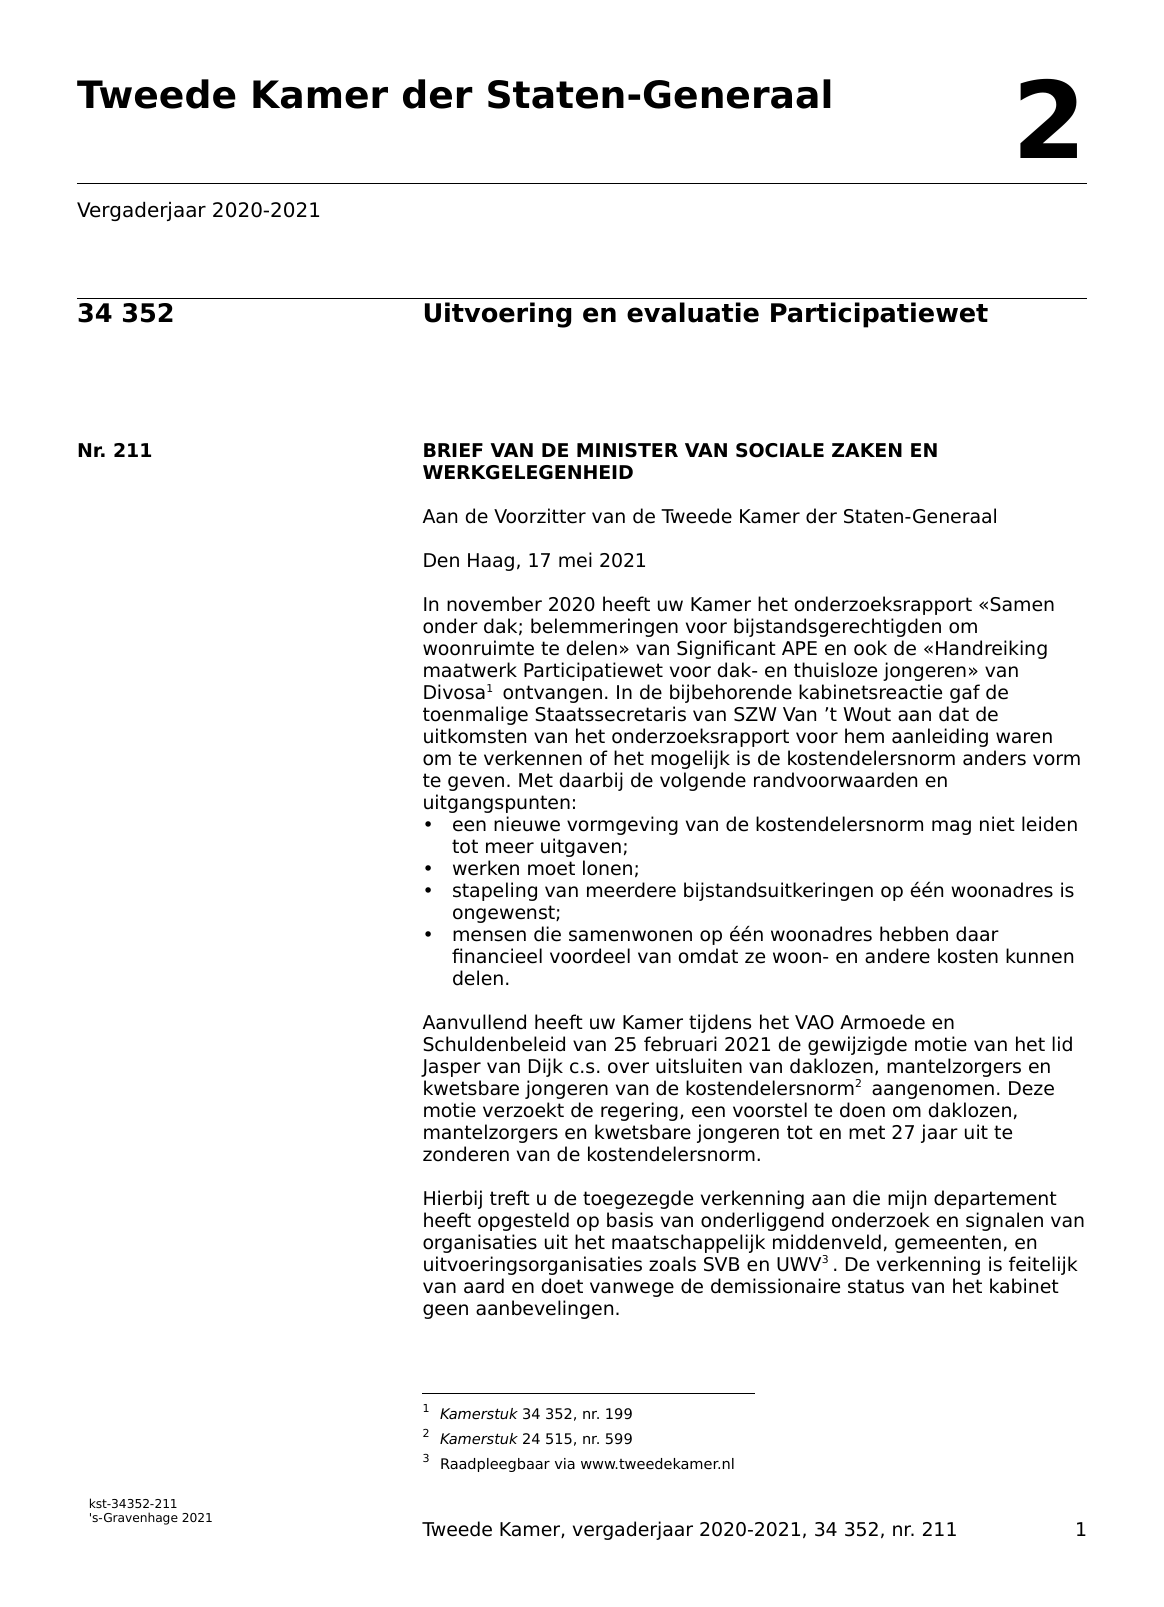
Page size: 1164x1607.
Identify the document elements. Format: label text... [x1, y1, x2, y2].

text Hierbij treft u de toegezegde verkenning aan die mijn departement heeft opgesteld op basis van onderliggend onderzoek en signalen van organisaties uit het maatschappelijk middenveld, gemeenten, en uitvoeringsorganisaties zoals SVB en UWV. De verkenning is feitelijk van aard en doet vanwege de demissionaire status van het kabinet geen aanbevelingen. [422, 1188, 1087, 1320]
text Aanvullend heeft uw Kamer tijdens het VAO Armoede en Schuldenbeleid van 25 februari 2021 de gewijzigde motie van het lid Jasper van Dijk c.s. over uitsluiten van daklozen, mantelzorgers en kwetsbare jongeren van de kostendelersnorm aangenomen. Deze motie verzoekt de regering, een voorstel te doen om daklozen, mantelzorgers en kwetsbare jongeren tot en met 27 jaar uit te zonderen van de kostendelersnorm. [422, 1012, 1087, 1166]
table_cell Vergaderjaar 2020-2021 [77, 184, 1087, 298]
text kst-34352-211 [88, 1497, 323, 1511]
text • mensen die samenwonen op één woonadres hebben daar financieel voordeel van omdat ze woon- en andere kosten kunnen delen. [422, 924, 1087, 990]
text Raadpleegbaar via www.tweedekamer.nl [422, 1452, 1087, 1474]
text Aan de Voorzitter van de Tweede Kamer der Staten-Generaal [422, 506, 1087, 528]
text Kamerstuk 34 352, nr. 199 [422, 1402, 1087, 1424]
text 's-Gravenhage 2021 [88, 1511, 323, 1525]
text • stapeling van meerdere bijstandsuitkeringen op één woonadres is ongewenst; [422, 880, 1087, 924]
text Den Haag, 17 mei 2021 [422, 550, 1087, 572]
text • een nieuwe vormgeving van de kostendelersnorm mag niet leiden tot meer uitgaven; [422, 814, 1087, 858]
text • werken moet lonen; [422, 858, 1087, 880]
text Kamerstuk 24 515, nr. 599 [422, 1427, 1087, 1449]
table_header Tweede Kamer der Staten-Generaal [77, 59, 886, 183]
table_header 2 [886, 59, 1087, 183]
subtitle 34 352 Uitvoering en evaluatie Participatiewet [77, 299, 1087, 329]
subtitle Nr. 211 BRIEF VAN DE MINISTER VAN SOCIALE ZAKEN EN WERKGELEGENHEID [77, 440, 1087, 484]
text In november 2020 heeft uw Kamer het onderzoeksrapport «Samen onder dak; belemmeringen voor bijstandsgerechtigden om woonruimte te delen» van Significant APE en ook de «Handreiking maatwerk Participatiewet voor dak- en thuisloze jongeren» van Divosa ontvangen. In de bijbehorende kabinetsreactie gaf de toenmalige Staatssecretaris van SZW Van ’t Wout aan dat de uitkomsten van het onderzoeksrapport voor hem aanleiding waren om te verkennen of het mogelijk is de kostendelersnorm anders vorm te geven. Met daarbij de volgende randvoorwaarden en uitgangspunten: [422, 594, 1087, 814]
